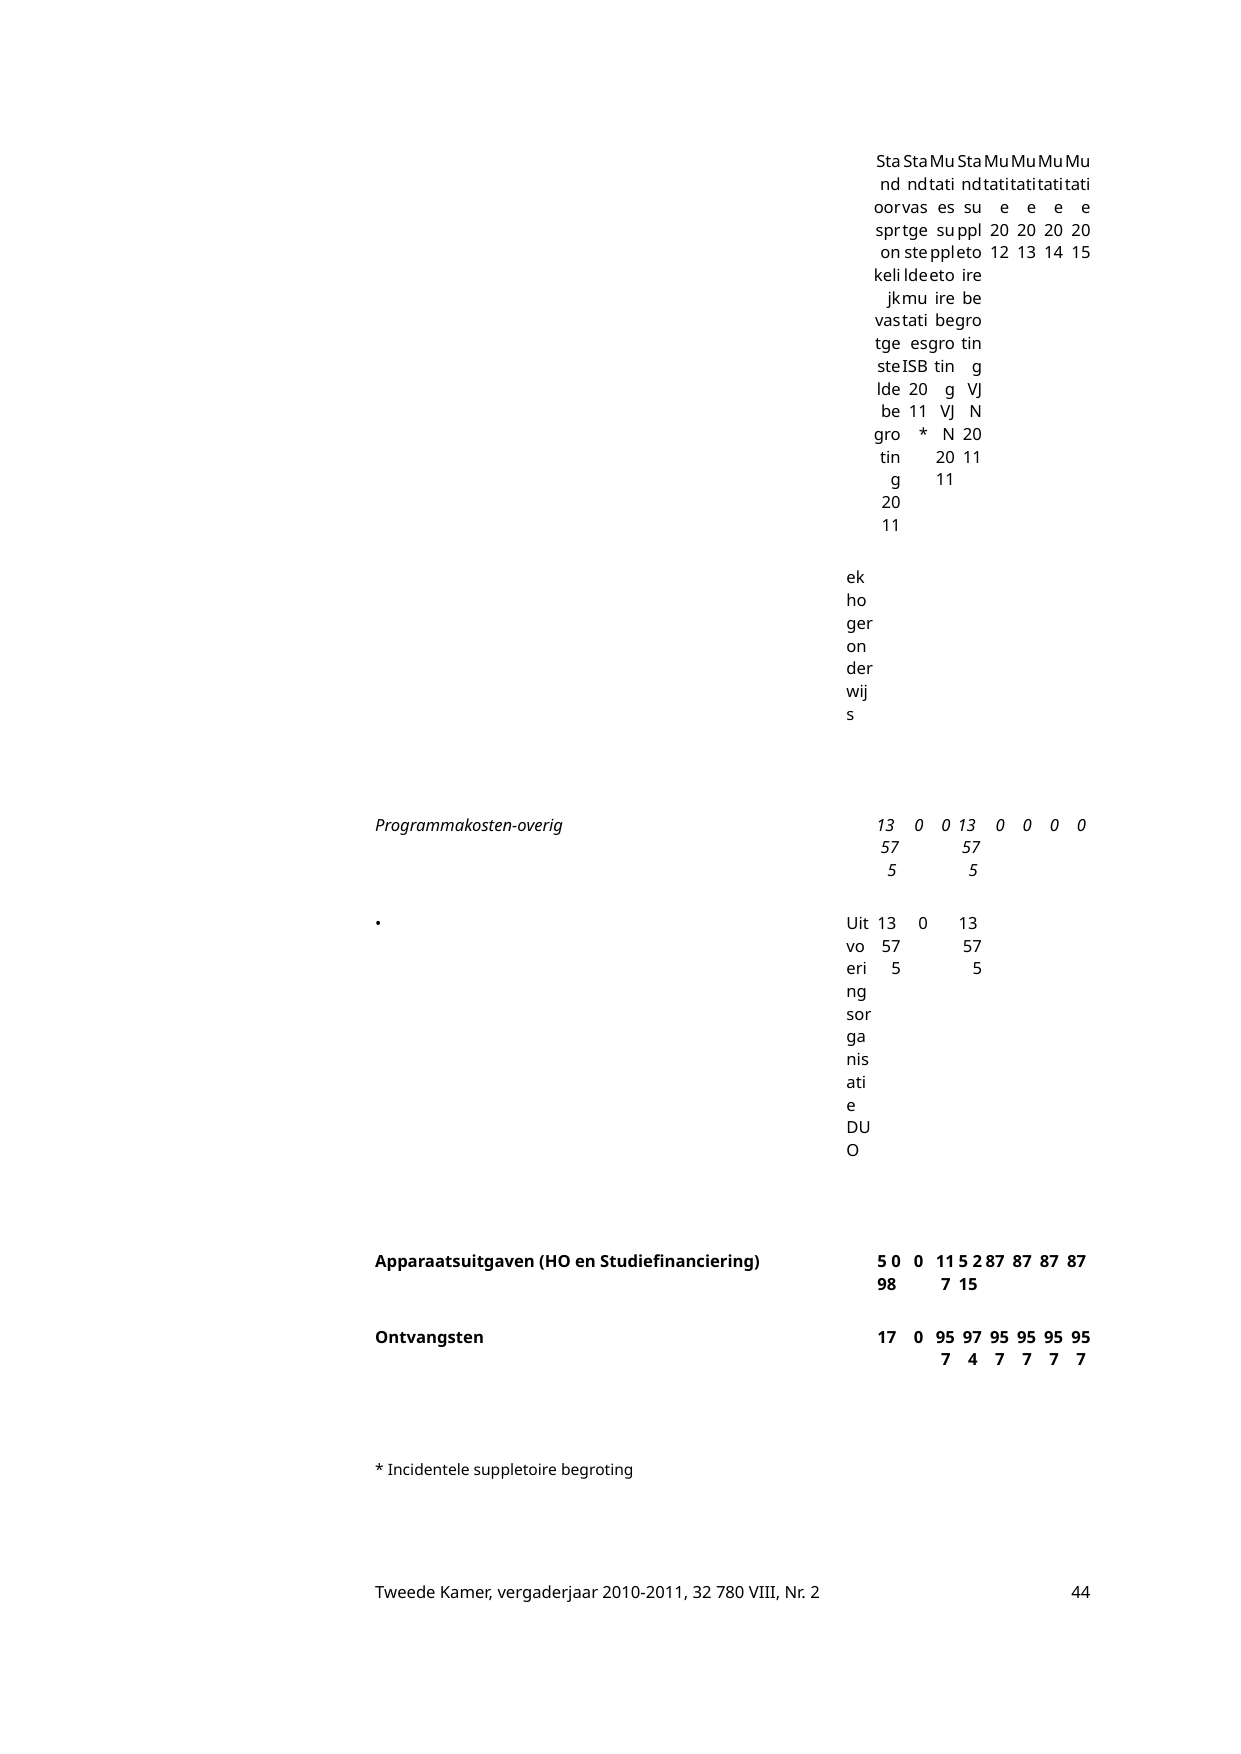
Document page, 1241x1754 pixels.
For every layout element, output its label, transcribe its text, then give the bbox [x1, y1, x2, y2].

table_cell [1009, 1191, 1036, 1250]
table_cell 957 [1036, 1325, 1063, 1401]
table_cell [928, 1191, 954, 1250]
table_cell [846, 1191, 873, 1250]
table_cell [1036, 566, 1063, 755]
table_cell [1009, 755, 1036, 813]
table_cell [873, 566, 900, 755]
table_cell [1036, 755, 1063, 813]
table_cell 0 [982, 814, 1009, 912]
table_cell 957 [982, 1325, 1009, 1401]
table_header Mutatie 2013 [1009, 150, 1036, 566]
table_cell [900, 755, 927, 813]
table_cell 13 575 [955, 912, 982, 1191]
table_header Mutaties suppletoire begroting VJN 2011 [928, 150, 954, 566]
table_cell 87 [982, 1250, 1009, 1325]
table_cell 13 575 [873, 814, 900, 912]
table_header [846, 150, 873, 566]
table_cell Ontvangsten [375, 1325, 873, 1401]
table_cell [982, 566, 1009, 755]
table_cell [846, 755, 873, 813]
table_cell [982, 1191, 1009, 1250]
table_cell 87 [1009, 1250, 1036, 1325]
table_cell 5 098 [873, 1250, 900, 1325]
table_cell [873, 755, 900, 813]
table_cell 0 [900, 912, 927, 1191]
table_cell 13 575 [955, 814, 982, 912]
table_cell 0 [900, 1325, 927, 1401]
table_cell 117 [928, 1250, 954, 1325]
table_header Stand suppletoire begroting VJN 2011 [955, 150, 982, 566]
table_cell 974 [955, 1325, 982, 1401]
table_cell 957 [1063, 1325, 1090, 1401]
table_cell [928, 912, 954, 1191]
table_cell [1009, 566, 1036, 755]
table_cell 0 [1009, 814, 1036, 912]
table_cell [375, 1191, 846, 1250]
table_cell [1036, 1191, 1063, 1250]
table_cell [982, 912, 1009, 1191]
table_cell [1063, 1191, 1090, 1250]
table_cell 87 [1063, 1250, 1090, 1325]
table_cell 957 [1009, 1325, 1036, 1401]
table_header Stand vastgestelde mutaties ISB 2011* [900, 150, 927, 566]
table_cell [1063, 912, 1090, 1191]
text * Incidentele suppletoire begroting [375, 1459, 1090, 1480]
table_cell Programmakosten-overig [375, 814, 873, 912]
table_cell [873, 1191, 900, 1250]
table_header [375, 150, 846, 566]
table_cell 0 [1063, 814, 1090, 912]
table_cell 87 [1036, 1250, 1063, 1325]
table_header Stand oorspronkelijk vastgestelde begroting 2011 [873, 150, 900, 566]
table_header Mutatie 2012 [982, 150, 1009, 566]
table_cell [928, 755, 954, 813]
table_cell [982, 755, 1009, 813]
table_cell 957 [928, 1325, 954, 1401]
table_cell 5 215 [955, 1250, 982, 1325]
table_cell ek hoger onderwijs [846, 566, 873, 755]
table_cell [955, 755, 982, 813]
table_cell [928, 566, 954, 755]
table_cell [900, 1191, 927, 1250]
table_cell 17 [873, 1325, 900, 1401]
table_cell [1063, 755, 1090, 813]
table_cell [1036, 912, 1063, 1191]
table_cell 0 [900, 1250, 927, 1325]
table_header Mutatie 2015 [1063, 150, 1090, 566]
table_cell • [375, 912, 846, 1191]
table_cell 0 [928, 814, 954, 912]
table_cell [375, 755, 846, 813]
table_cell [375, 566, 846, 755]
table_cell [900, 566, 927, 755]
table_cell [955, 1191, 982, 1250]
table_header Mutatie 2014 [1036, 150, 1063, 566]
table_cell Uitvoeringsorganisatie DUO [846, 912, 873, 1191]
table_cell 0 [1036, 814, 1063, 912]
table_cell Apparaatsuitgaven (HO en Studiefinanciering) [375, 1250, 873, 1325]
table_cell 13 575 [873, 912, 900, 1191]
table_cell [1063, 566, 1090, 755]
table_cell [1009, 912, 1036, 1191]
table_cell 0 [900, 814, 927, 912]
table_cell [955, 566, 982, 755]
